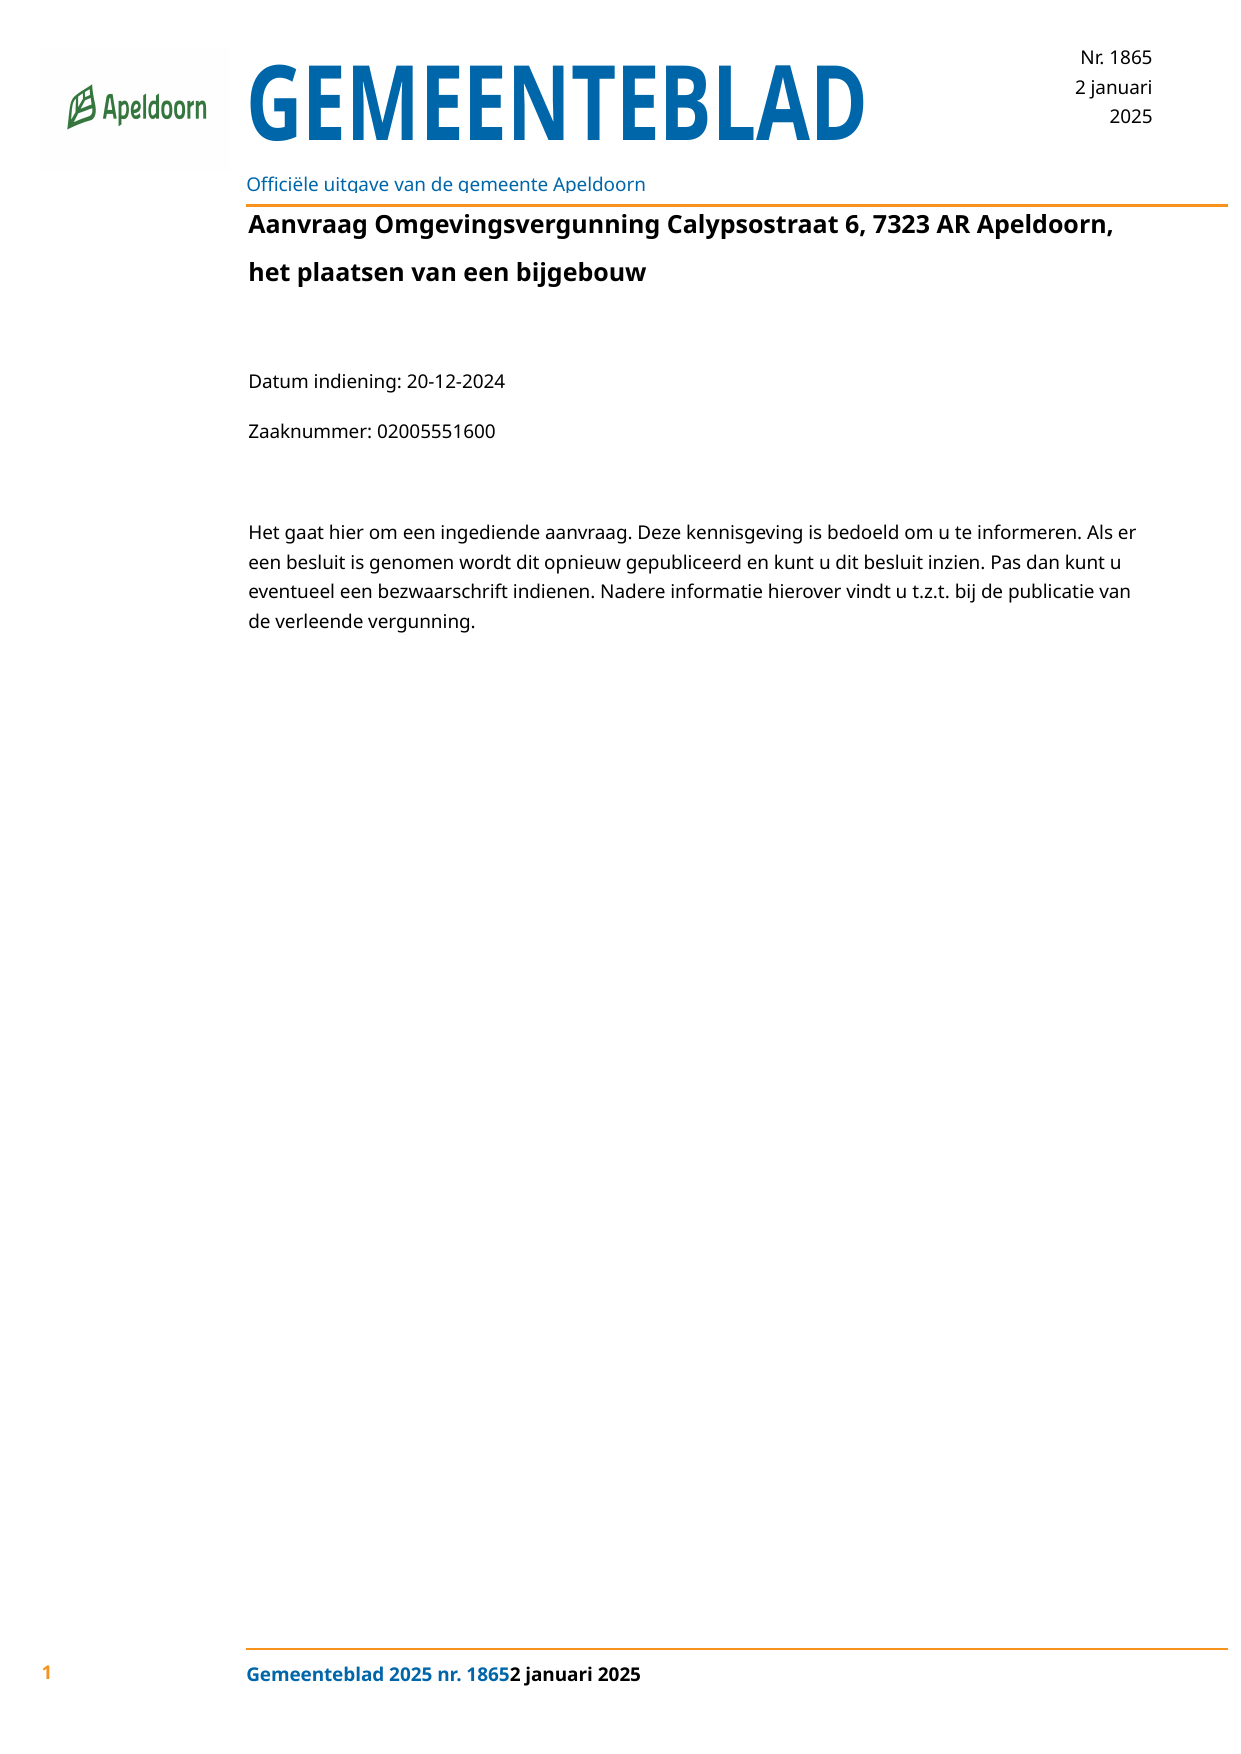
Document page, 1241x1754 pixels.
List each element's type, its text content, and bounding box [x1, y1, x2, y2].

text Het gaat hier om een ingediende aanvraag. Deze kennisgeving is bedoeld om u te informeren. Als er een besluit is genomen wordt dit opnieuw gepubliceerd en kunt u dit besluit inzien. Pas dan kunt u eventueel een bezwaarschrift indienen. Nadere informatie hierover vindt u t.z.t. bij de publicatie van de verleende vergunning. [248, 519, 1152, 634]
text Zaaknummer: 02005551600 [248, 419, 1152, 444]
picture [41, 47, 231, 172]
text Datum indiening: 20-12-2024 [248, 368, 1152, 394]
text Aanvraag Omgevingsvergunning Calypsostraat 6, 7323 AR Apeldoorn, het plaatsen van een bijgebouw [248, 207, 1152, 288]
